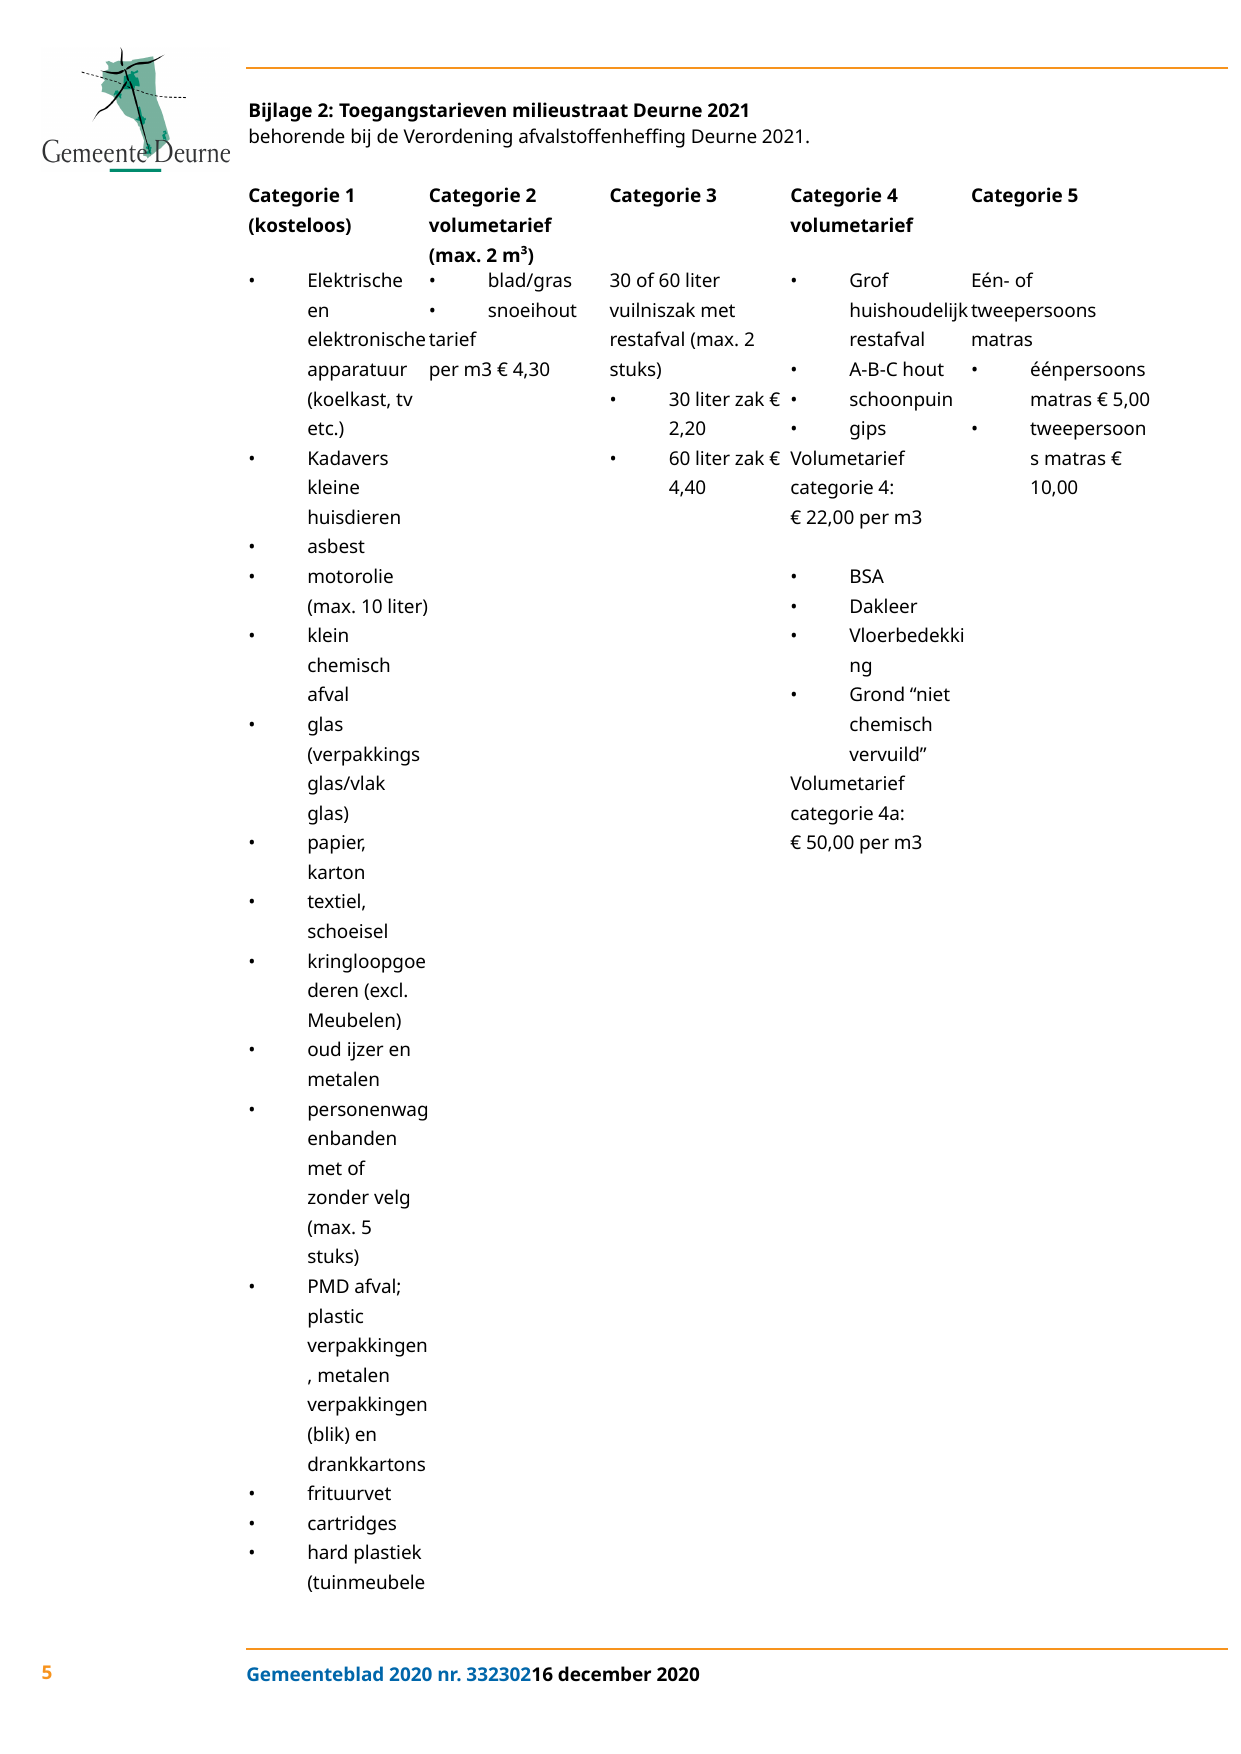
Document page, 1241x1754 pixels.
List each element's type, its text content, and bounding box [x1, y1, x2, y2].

table_header Categorie 5 [971, 183, 1152, 267]
table_cell Eén- of tweepersoons matras éénpersoons matras € 5,00 tweepersoons matras € 10,00 [971, 268, 1152, 1595]
table_cell 30 of 60 liter vuilniszak met restafval (max. 2 stuks) 30 liter zak € 2,20 60 liter zak € 4,40 [609, 268, 790, 1595]
table_cell Grof huishoudelijk restafval A-B-C hout schoonpuin gips Volumetarief categorie 4: € 22,00 per m3 BSA Dakleer Vloerbedekking Grond “niet chemisch vervuild” Volumetarief categorie 4a: € 50,00 per m3 [790, 268, 971, 1595]
table_header Categorie 2 volumetarief (max. 2 m³) [429, 183, 609, 267]
table_header Categorie 1 (kosteloos) [248, 183, 429, 267]
table_header Categorie 4 volumetarief [790, 183, 971, 267]
table_cell Elektrische en elektronische apparatuur (koelkast, tv etc.) Kadavers kleine huisdieren asbest motorolie (max. 10 liter) klein chemisch afval glas (verpakkingsglas/vlak glas) papier, karton textiel, schoeisel kringloopgoederen (excl. Meubelen) oud ijzer en metalen personenwagenbanden met of zonder velg (max. 5 stuks) PMD afval; plastic verpakkingen, metalen verpakkingen (blik) en drankkartons frituurvet cartridges hard plastiek (tuinmeubele [248, 268, 429, 1595]
table_header Categorie 3 [609, 183, 790, 267]
picture [41, 47, 231, 172]
text Bijlage 2: Toegangstarieven milieustraat Deurne 2021 [248, 95, 1152, 123]
text behorende bij de Verordening afvalstoffenheffing Deurne 2021. [248, 123, 1152, 149]
table_cell blad/gras snoeihout tarief per m3 € 4,30 [429, 268, 609, 1595]
